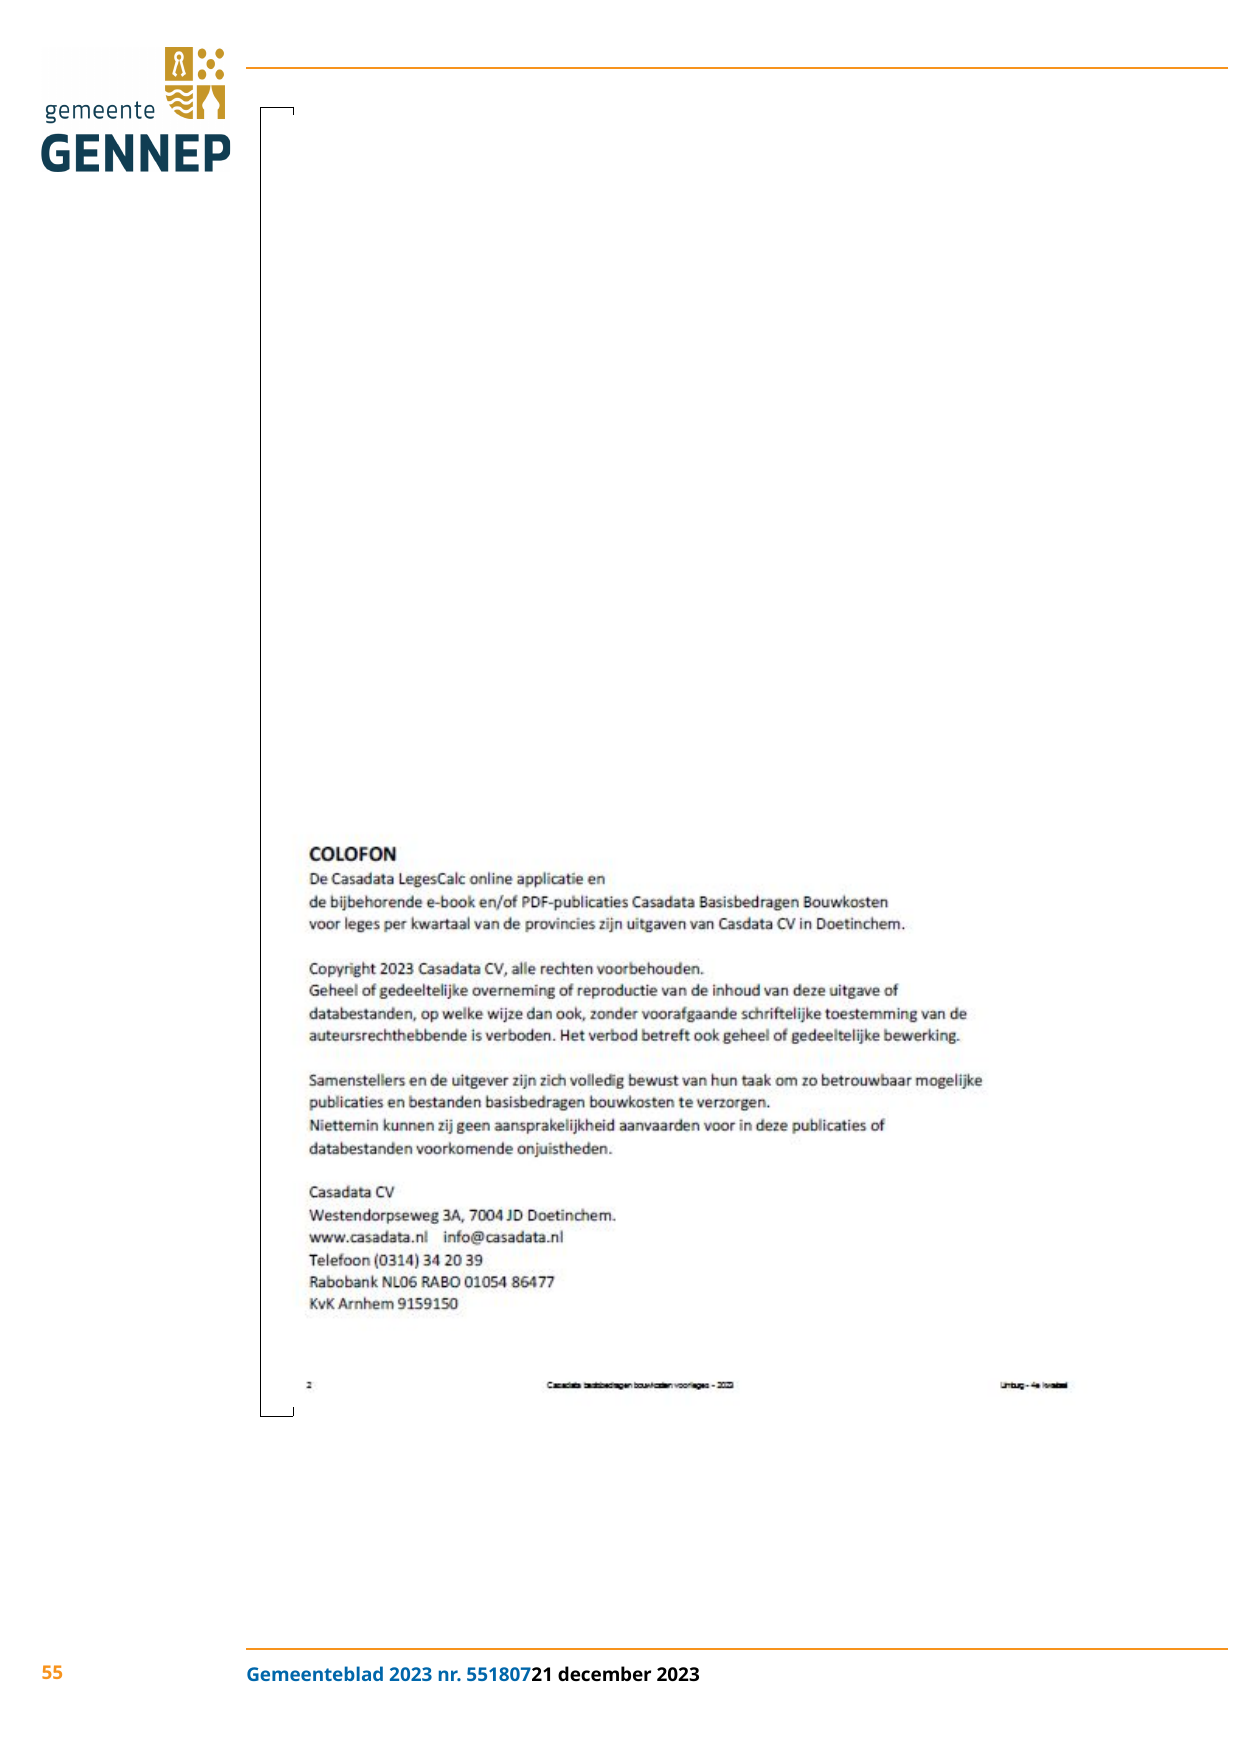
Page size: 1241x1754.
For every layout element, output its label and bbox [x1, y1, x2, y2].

picture [41, 47, 231, 172]
picture [268, 115, 1173, 1407]
